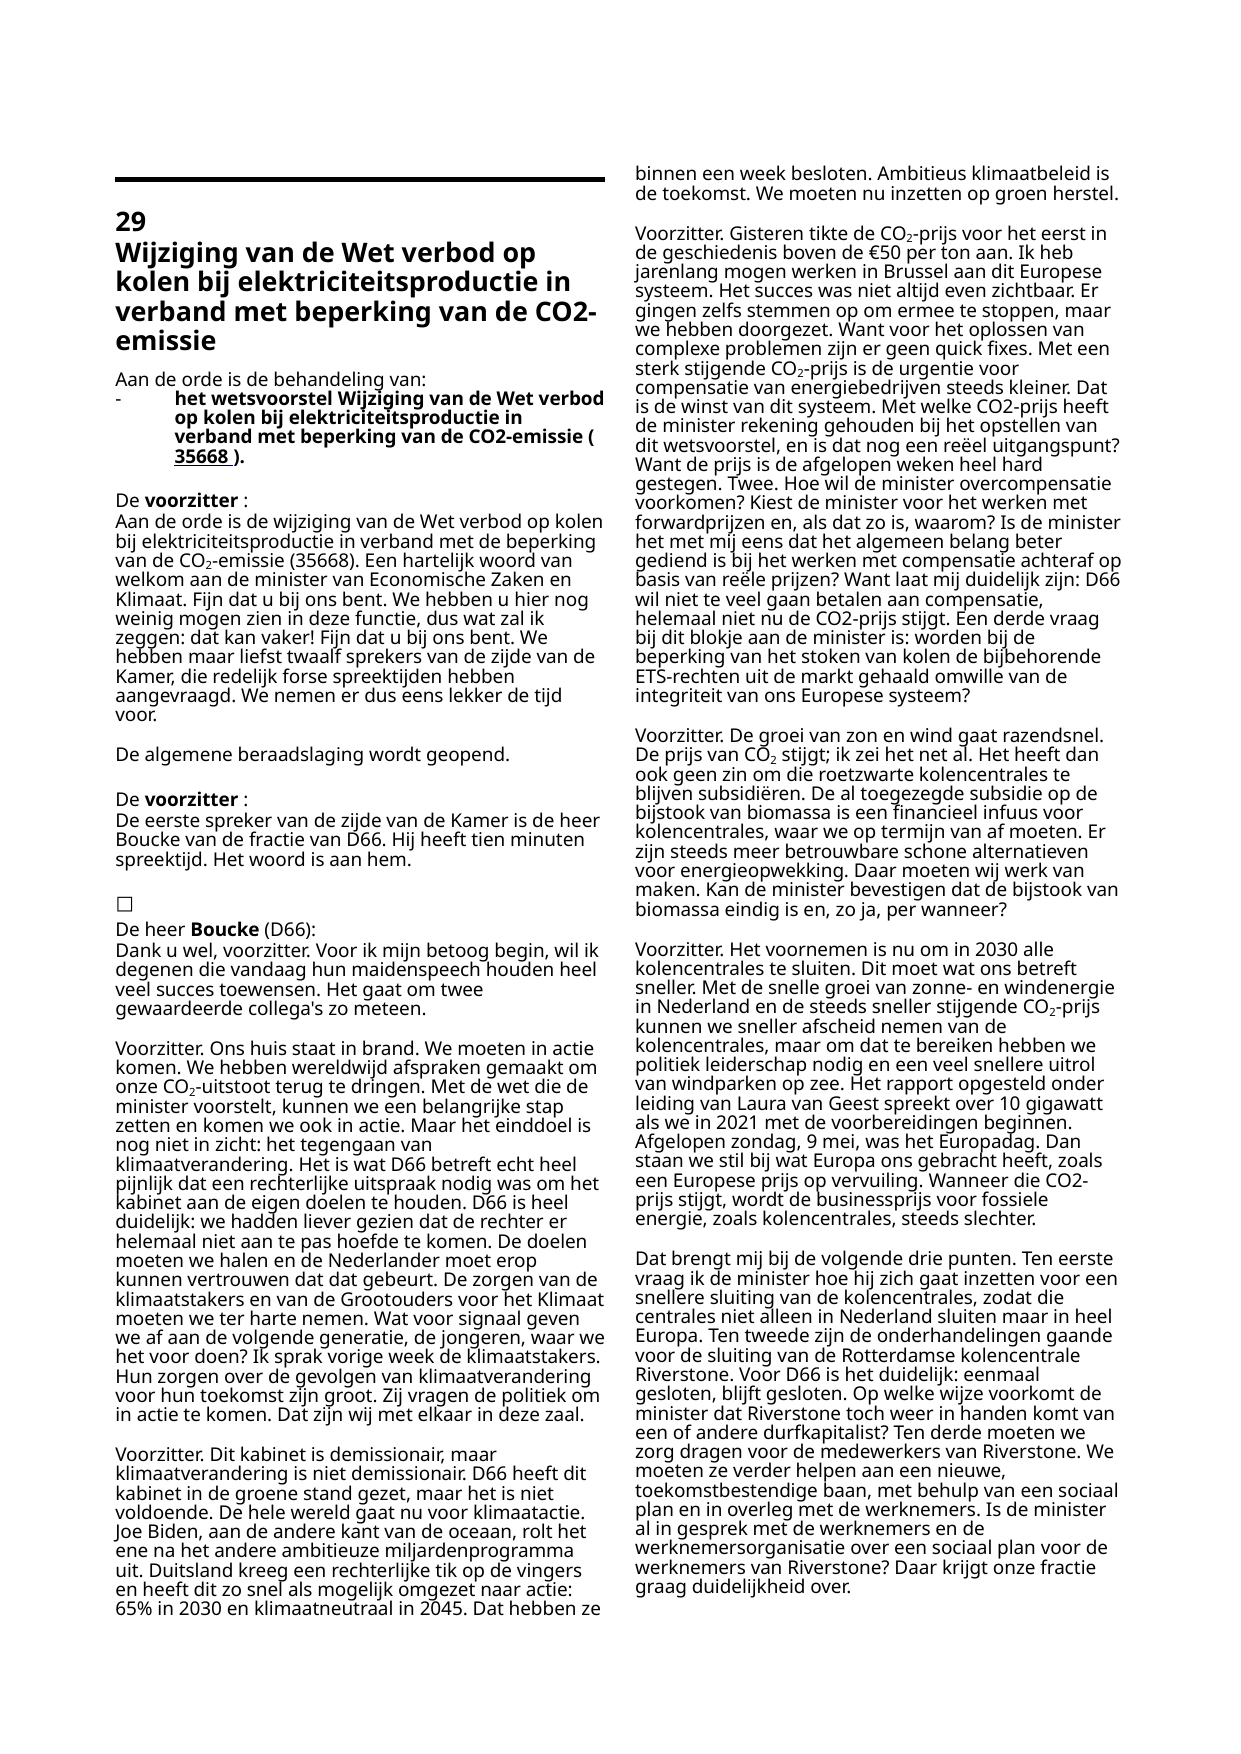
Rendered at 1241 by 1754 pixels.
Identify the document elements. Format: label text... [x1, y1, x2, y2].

text De voorzitter : [115, 488, 605, 513]
text 29 [115, 203, 605, 239]
text Aan de orde is de wijziging van de Wet verbod op kolen bij elektriciteitsproductie in verband met de beperking van de CO2-emissie (35668). Een hartelijk woord van welkom aan de minister van Economische Zaken en Klimaat. Fijn dat u bij ons bent. We hebben u hier nog weinig mogen zien in deze functie, dus wat zal ik zeggen: dat kan vaker! Fijn dat u bij ons bent. We hebben maar liefst twaalf sprekers van de zijde van de Kamer, die redelijk forse spreektijden hebben aangevraagd. We nemen er dus eens lekker de tijd voor. [115, 513, 605, 725]
text binnen een week besloten. Ambitieus klimaatbeleid is de toekomst. We moeten nu inzetten op groen herstel. [635, 165, 1125, 204]
text De voorzitter : [115, 786, 605, 812]
text Voorzitter. Ons huis staat in brand. We moeten in actie komen. We hebben wereldwijd afspraken gemaakt om onze CO2-uitstoot terug te dringen. Met de wet die de minister voorstelt, kunnen we een belangrijke stap zetten en komen we ook in actie. Maar het einddoel is nog niet in zicht: het tegengaan van klimaatverandering. Het is wat D66 betreft echt heel pijnlijk dat een rechterlijke uitspraak nodig was om het kabinet aan de eigen doelen te houden. D66 is heel duidelijk: we hadden liever gezien dat de rechter er helemaal niet aan te pas hoefde te komen. De doelen moeten we halen en de Nederlander moet erop kunnen vertrouwen dat dat gebeurt. De zorgen van de klimaatstakers en van de Grootouders voor het Klimaat moeten we ter harte nemen. Wat voor signaal geven we af aan de volgende generatie, de jongeren, waar we het voor doen? Ik sprak vorige week de klimaatstakers. Hun zorgen over de gevolgen van klimaatverandering voor hun toekomst zijn groot. Zij vragen de politiek om in actie te komen. Dat zijn wij met elkaar in deze zaal. [115, 1040, 605, 1425]
text Voorzitter. Dit kabinet is demissionair, maar klimaatverandering is niet demissionair. D66 heeft dit kabinet in de groene stand gezet, maar het is niet voldoende. De hele wereld gaat nu voor klimaatactie. Joe Biden, aan de andere kant van de oceaan, rolt het ene na het andere ambitieuze miljardenprogramma uit. Duitsland kreeg een rechterlijke tik op de vingers en heeft dit zo snel als mogelijk omgezet naar actie: 65% in 2030 en klimaatneutraal in 2045. Dat hebben ze [115, 1446, 605, 1619]
list het wetsvoorstel Wijziging van de Wet verbod op kolen bij elektriciteitsproductie in verband met beperking van de CO2-emissie ( 35668 ). [115, 390, 605, 467]
text De eerste spreker van de zijde van de Kamer is de heer Boucke van de fractie van D66. Hij heeft tien minuten spreektijd. Het woord is aan hem. [115, 812, 605, 870]
text ⬜ [115, 891, 605, 916]
text Voorzitter. Gisteren tikte de CO2-prijs voor het eerst in de geschiedenis boven de €50 per ton aan. Ik heb jarenlang mogen werken in Brussel aan dit Europese systeem. Het succes was niet altijd even zichtbaar. Er gingen zelfs stemmen op om ermee te stoppen, maar we hebben doorgezet. Want voor het oplossen van complexe problemen zijn er geen quick fixes. Met een sterk stijgende CO2-prijs is de urgentie voor compensatie van energiebedrijven steeds kleiner. Dat is de winst van dit systeem. Met welke CO2-prijs heeft de minister rekening gehouden bij het opstellen van dit wetsvoorstel, en is dat nog een reëel uitgangspunt? Want de prijs is de afgelopen weken heel hard gestegen. Twee. Hoe wil de minister overcompensatie voorkomen? Kiest de minister voor het werken met forwardprijzen en, als dat zo is, waarom? Is de minister het met mij eens dat het algemeen belang beter gediend is bij het werken met compensatie achteraf op basis van reële prijzen? Want laat mij duidelijk zijn: D66 wil niet te veel gaan betalen aan compensatie, helemaal niet nu de CO2-prijs stijgt. Een derde vraag bij dit blokje aan de minister is: worden bij de beperking van het stoken van kolen de bijbehorende ETS-rechten uit de markt gehaald omwille van de integriteit van ons Europese systeem? [635, 224, 1125, 706]
text Voorzitter. De groei van zon en wind gaat razendsnel. De prijs van CO2 stijgt; ik zei het net al. Het heeft dan ook geen zin om die roetzwarte kolencentrales te blijven subsidiëren. De al toegezegde subsidie op de bijstook van biomassa is een financieel infuus voor kolencentrales, waar we op termijn van af moeten. Er zijn steeds meer betrouwbare schone alternatieven voor energieopwekking. Daar moeten wij werk van maken. Kan de minister bevestigen dat de bijstook van biomassa eindig is en, zo ja, per wanneer? [635, 727, 1125, 920]
text Voorzitter. Het voornemen is nu om in 2030 alle kolencentrales te sluiten. Dit moet wat ons betreft sneller. Met de snelle groei van zonne- en windenergie in Nederland en de steeds sneller stijgende CO2-prijs kunnen we sneller afscheid nemen van de kolencentrales, maar om dat te bereiken hebben we politiek leiderschap nodig en een veel snellere uitrol van windparken op zee. Het rapport opgesteld onder leiding van Laura van Geest spreekt over 10 gigawatt als we in 2021 met de voorbereidingen beginnen. Afgelopen zondag, 9 mei, was het Europadag. Dan staan we stil bij wat Europa ons gebracht heeft, zoals een Europese prijs op vervuiling. Wanneer die CO2-prijs stijgt, wordt de businessprijs voor fossiele energie, zoals kolencentrales, steeds slechter. [635, 941, 1125, 1229]
text Dank u wel, voorzitter. Voor ik mijn betoog begin, wil ik degenen die vandaag hun maidenspeech houden heel veel succes toewensen. Het gaat om twee gewaardeerde collega's zo meteen. [115, 942, 605, 1019]
text De algemene beraadslaging wordt geopend. [115, 746, 605, 766]
text De heer Boucke (D66): [115, 916, 605, 942]
text Aan de orde is de behandeling van: [115, 371, 605, 390]
text Dat brengt mij bij de volgende drie punten. Ten eerste vraag ik de minister hoe hij zich gaat inzetten voor een snellere sluiting van de kolencentrales, zodat die centrales niet alleen in Nederland sluiten maar in heel Europa. Ten tweede zijn de onderhandelingen gaande voor de sluiting van de Rotterdamse kolencentrale Riverstone. Voor D66 is het duidelijk: eenmaal gesloten, blijft gesloten. Op welke wijze voorkomt de minister dat Riverstone toch weer in handen komt van een of andere durfkapitalist? Ten derde moeten we zorg dragen voor de medewerkers van Riverstone. We moeten ze verder helpen aan een nieuwe, toekomstbestendige baan, met behulp van een sociaal plan en in overleg met de werknemers. Is de minister al in gesprek met de werknemers en de werknemersorganisatie over een sociaal plan voor de werknemers van Riverstone? Daar krijgt onze fractie graag duidelijkheid over. [635, 1250, 1125, 1597]
text Wijziging van de Wet verbod op kolen bij elektriciteitsproductie in verband met beperking van de CO2-emissie [115, 239, 605, 371]
